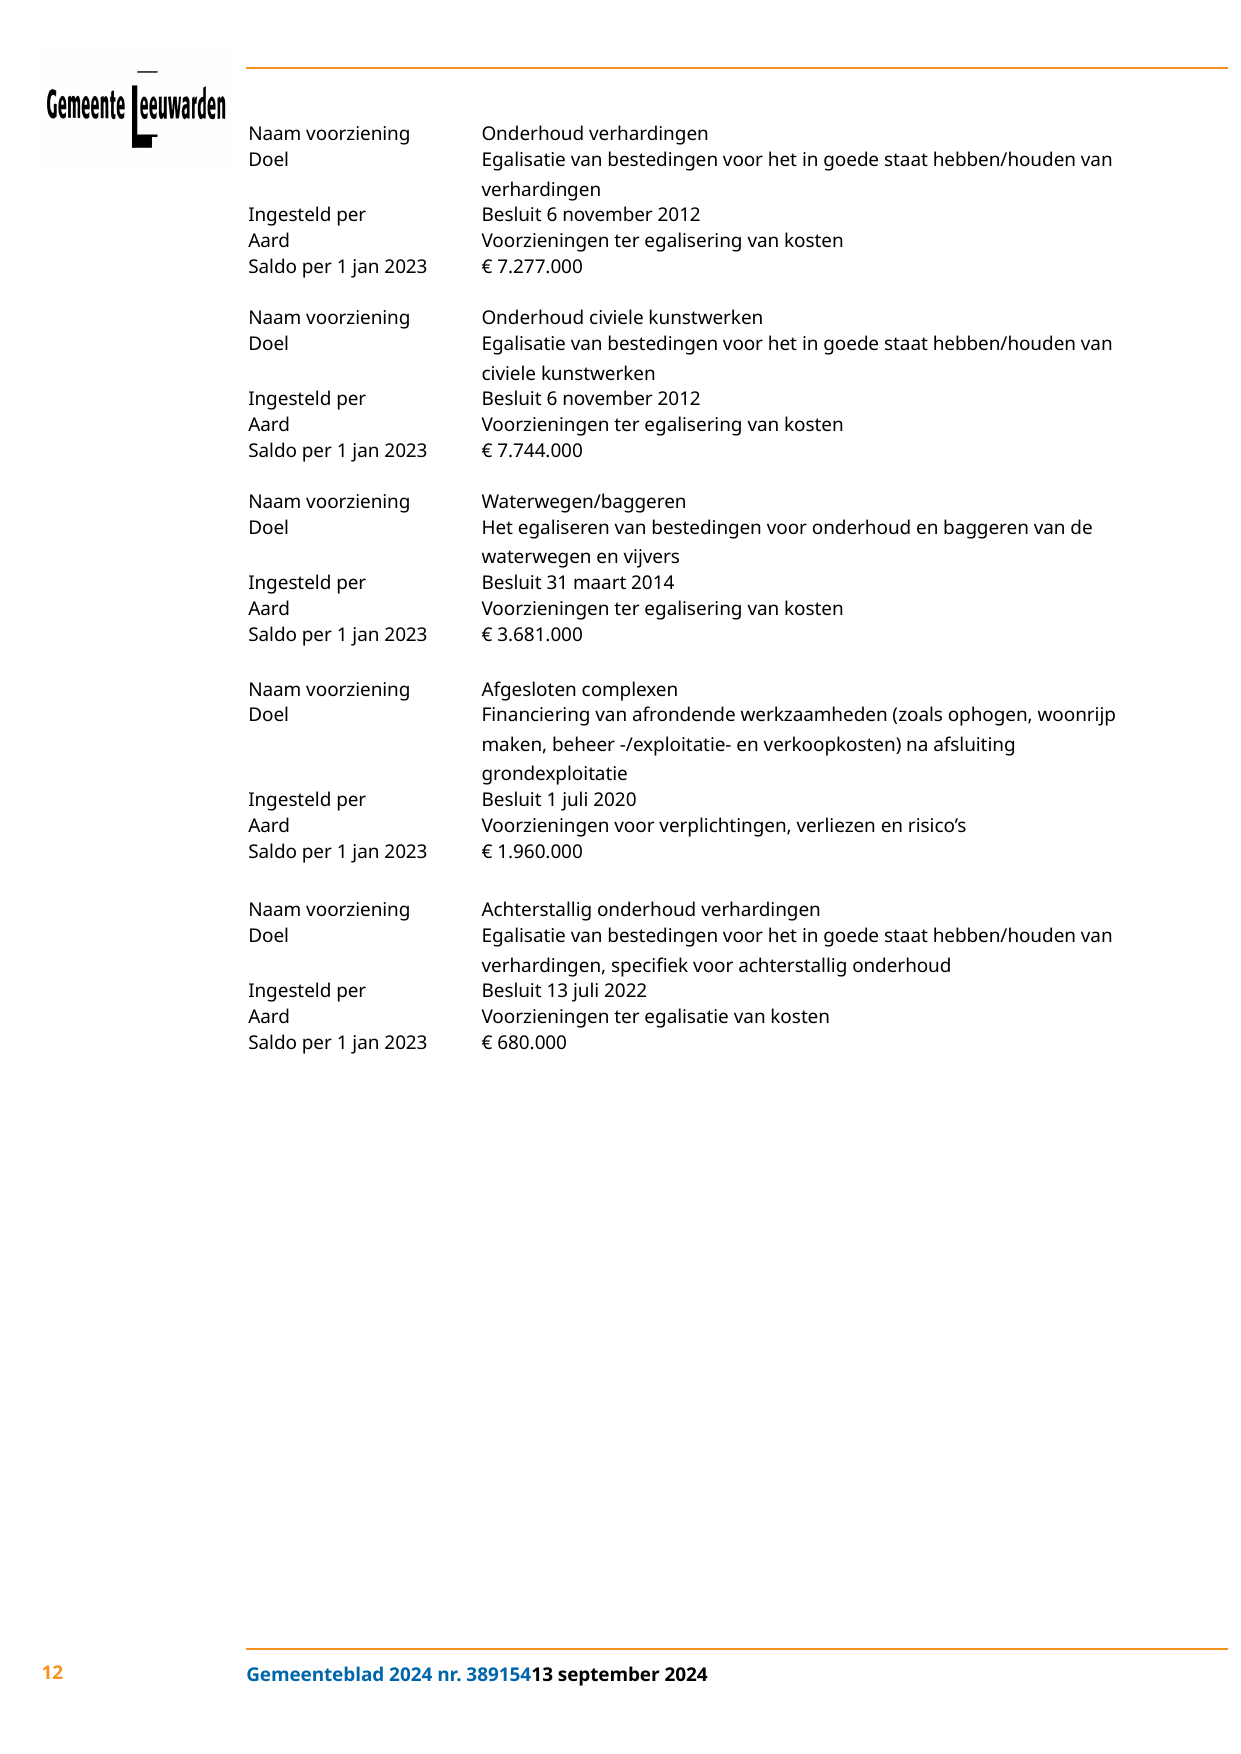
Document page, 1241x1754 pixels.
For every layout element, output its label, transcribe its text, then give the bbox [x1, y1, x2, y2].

table_cell Aard [248, 227, 481, 253]
table_cell Ingesteld per [248, 202, 481, 227]
table_cell Ingesteld per [248, 386, 481, 411]
table_cell Naam voorziening [248, 121, 481, 146]
table_cell Doel [248, 514, 481, 569]
table_cell Waterwegen/baggeren [481, 489, 1152, 514]
table_cell [481, 463, 1152, 488]
table_cell Aard [248, 812, 481, 838]
table_cell Besluit 31 maart 2014 [481, 570, 1152, 595]
table_cell Egalisatie van bestedingen voor het in goede staat hebben/houden van civiele kunstwerken [481, 330, 1152, 386]
table_header [481, 650, 1152, 676]
table_cell Aard [248, 1003, 481, 1029]
table_cell Doel [248, 922, 481, 977]
table_cell Doel [248, 701, 481, 786]
table_cell € 680.000 [481, 1029, 1152, 1055]
table_cell [481, 279, 1152, 304]
table_cell Besluit 6 november 2012 [481, 386, 1152, 411]
table_cell Egalisatie van bestedingen voor het in goede staat hebben/houden van verhardingen [481, 146, 1152, 202]
table_cell € 7.277.000 [481, 253, 1152, 279]
table_cell Besluit 1 juli 2020 [481, 786, 1152, 812]
table_cell Voorzieningen voor verplichtingen, verliezen en risico’s [481, 812, 1152, 838]
table_cell Saldo per 1 jan 2023 [248, 838, 481, 863]
table_cell [248, 463, 481, 488]
table_cell [481, 95, 1152, 121]
table_cell Voorzieningen ter egalisering van kosten [481, 411, 1152, 437]
table_header [248, 650, 481, 676]
table_cell Doel [248, 330, 481, 386]
table_cell Saldo per 1 jan 2023 [248, 253, 481, 279]
table_cell Onderhoud civiele kunstwerken [481, 305, 1152, 330]
table_cell € 3.681.000 [481, 621, 1152, 647]
table_cell Naam voorziening [248, 489, 481, 514]
table_header Naam voorziening [248, 896, 481, 922]
table_cell Afgesloten complexen [481, 676, 1152, 701]
table_header Achterstallig onderhoud verhardingen [481, 896, 1152, 922]
table_cell Egalisatie van bestedingen voor het in goede staat hebben/houden van verhardingen, specifiek voor achterstallig onderhoud [481, 922, 1152, 977]
table_cell Het egaliseren van bestedingen voor onderhoud en baggeren van de waterwegen en vijvers [481, 514, 1152, 569]
table_cell Saldo per 1 jan 2023 [248, 621, 481, 647]
table_cell € 7.744.000 [481, 437, 1152, 463]
table_cell Ingesteld per [248, 978, 481, 1003]
table_cell Voorzieningen ter egalisering van kosten [481, 595, 1152, 621]
table_cell Naam voorziening [248, 676, 481, 701]
table_cell Ingesteld per [248, 786, 481, 812]
table_cell Besluit 13 juli 2022 [481, 978, 1152, 1003]
table_cell € 1.960.000 [481, 838, 1152, 863]
table_cell Naam voorziening [248, 305, 481, 330]
table_cell Saldo per 1 jan 2023 [248, 437, 481, 463]
table_cell [248, 279, 481, 304]
picture [41, 47, 231, 172]
table_cell Besluit 6 november 2012 [481, 202, 1152, 227]
table_cell Aard [248, 595, 481, 621]
table_cell Onderhoud verhardingen [481, 121, 1152, 146]
table_cell Ingesteld per [248, 570, 481, 595]
table_cell Voorzieningen ter egalisatie van kosten [481, 1003, 1152, 1029]
table_cell [248, 95, 481, 121]
table_cell Voorzieningen ter egalisering van kosten [481, 227, 1152, 253]
table_cell Doel [248, 146, 481, 202]
table_cell Saldo per 1 jan 2023 [248, 1029, 481, 1055]
table_cell Financiering van afrondende werkzaamheden (zoals ophogen, woonrijp maken, beheer -/exploitatie- en verkoopkosten) na afsluiting grondexploitatie [481, 701, 1152, 786]
table_cell Aard [248, 411, 481, 437]
